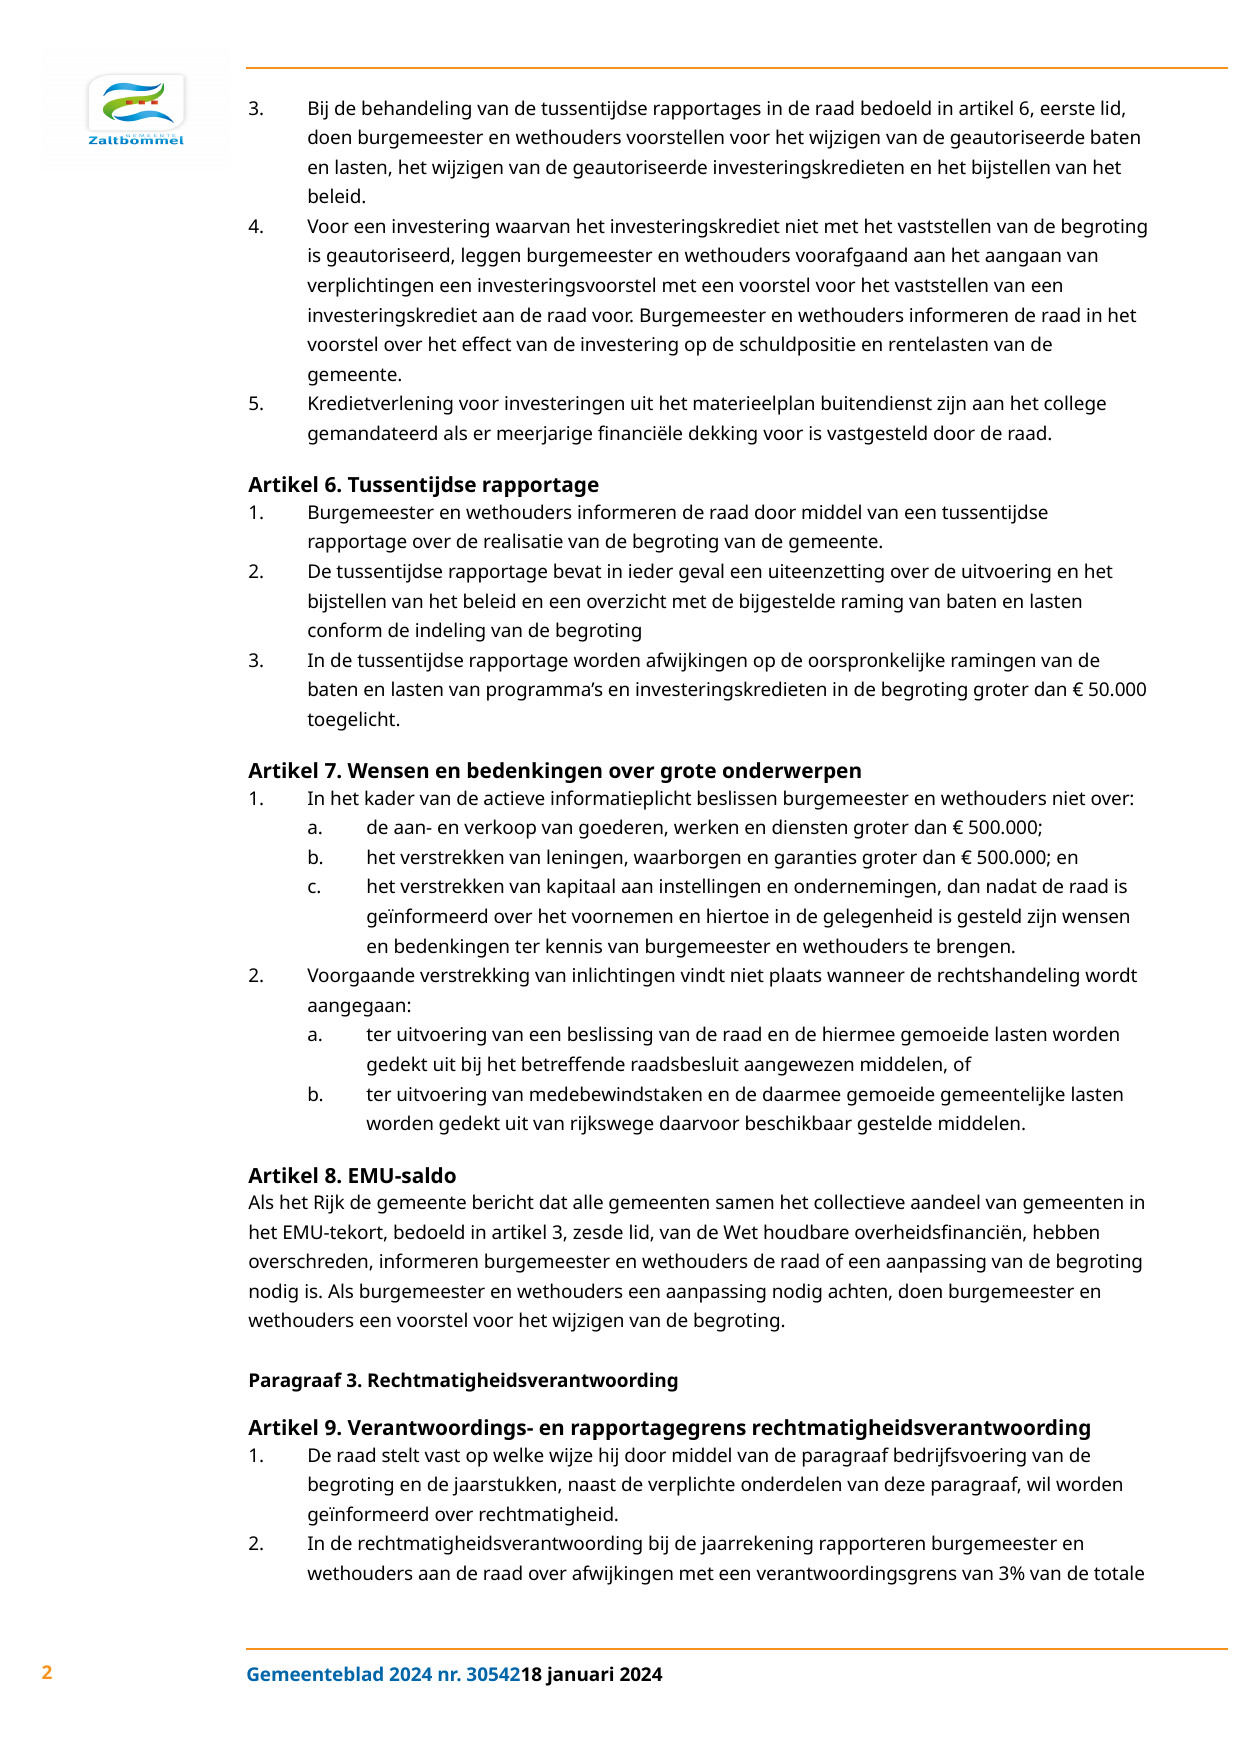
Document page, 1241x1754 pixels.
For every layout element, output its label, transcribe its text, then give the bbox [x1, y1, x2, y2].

list Voorgaande verstrekking van inlichtingen vindt niet plaats wanneer de rechtshandeling wordt aangegaan: [248, 962, 1152, 1018]
text Als het Rijk de gemeente bericht dat alle gemeenten samen het collectieve aandeel van gemeenten in het EMU-tekort, bedoeld in artikel 3, zesde lid, van de Wet houdbare overheidsfinanciën, hebben overschreden, informeren burgemeester en wethouders de raad of een aanpassing van de begroting nodig is. Als burgemeester en wethouders een aanpassing nodig achten, doen burgemeester en wethouders een voorstel voor het wijzigen van de begroting. [248, 1189, 1152, 1333]
text Artikel 8. EMU-saldo [248, 1161, 1152, 1189]
list De tussentijdse rapportage bevat in ieder geval een uiteenzetting over de uitvoering en het bijstellen van het beleid en een overzicht met de bijgestelde raming van baten en lasten conform de indeling van de begroting [248, 558, 1152, 643]
text Artikel 6. Tussentijdse rapportage [248, 471, 1152, 499]
list In de rechtmatigheidsverantwoording bij de jaarrekening rapporteren burgemeester en wethouders aan de raad over afwijkingen met een verantwoordingsgrens van 3% van de totale [248, 1531, 1152, 1586]
list Bij de behandeling van de tussentijdse rapportages in de raad bedoeld in artikel 6, eerste lid, doen burgemeester en wethouders voorstellen voor het wijzigen van de geautoriseerde baten en lasten, het wijzigen van de geautoriseerde investeringskredieten en het bijstellen van het beleid. [248, 95, 1152, 209]
text Artikel 9. Verantwoordings- en rapportagegrens rechtmatigheidsverantwoording [248, 1413, 1152, 1442]
list In het kader van de actieve informatieplicht beslissen burgemeester en wethouders niet over: [248, 785, 1152, 811]
text Artikel 7. Wensen en bedenkingen over grote onderwerpen [248, 757, 1152, 785]
list Kredietverlening voor investeringen uit het materieelplan buitendienst zijn aan het college gemandateerd als er meerjarige financiële dekking voor is vastgesteld door de raad. [248, 391, 1152, 446]
list de aan- en verkoop van goederen, werken en diensten groter dan € 500.000; [307, 814, 1152, 840]
list het verstrekken van kapitaal aan instellingen en ondernemingen, dan nadat de raad is geïnformeerd over het voornemen en hiertoe in de gelegenheid is gesteld zijn wensen en bedenkingen ter kennis van burgemeester en wethouders te brengen. [307, 874, 1152, 959]
list ter uitvoering van medebewindstaken en de daarmee gemoeide gemeentelijke lasten worden gedekt uit van rijkswege daarvoor beschikbaar gestelde middelen. [307, 1081, 1152, 1136]
picture [41, 47, 231, 172]
text Paragraaf 3. Rechtmatigheidsverantwoording [248, 1367, 1152, 1392]
list Burgemeester en wethouders informeren de raad door middel van een tussentijdse rapportage over de realisatie van de begroting van de gemeente. [248, 499, 1152, 554]
list In de tussentijdse rapportage worden afwijkingen op de oorspronkelijke ramingen van de baten en lasten van programma’s en investeringskredieten in de begroting groter dan € 50.000 toegelicht. [248, 647, 1152, 732]
list ter uitvoering van een beslissing van de raad en de hiermee gemoeide lasten worden gedekt uit bij het betreffende raadsbesluit aangewezen middelen, of [307, 1022, 1152, 1077]
list het verstrekken van leningen, waarborgen en garanties groter dan € 500.000; en [307, 844, 1152, 870]
list Voor een investering waarvan het investeringskrediet niet met het vaststellen van de begroting is geautoriseerd, leggen burgemeester en wethouders voorafgaand aan het aangaan van verplichtingen een investeringsvoorstel met een voorstel voor het vaststellen van een investeringskrediet aan de raad voor. Burgemeester en wethouders informeren de raad in het voorstel over het effect van de investering op de schuldpositie en rentelasten van de gemeente. [248, 213, 1152, 387]
list De raad stelt vast op welke wijze hij door middel van de paragraaf bedrijfsvoering van de begroting en de jaarstukken, naast de verplichte onderdelen van deze paragraaf, wil worden geïnformeerd over rechtmatigheid. [248, 1442, 1152, 1527]
